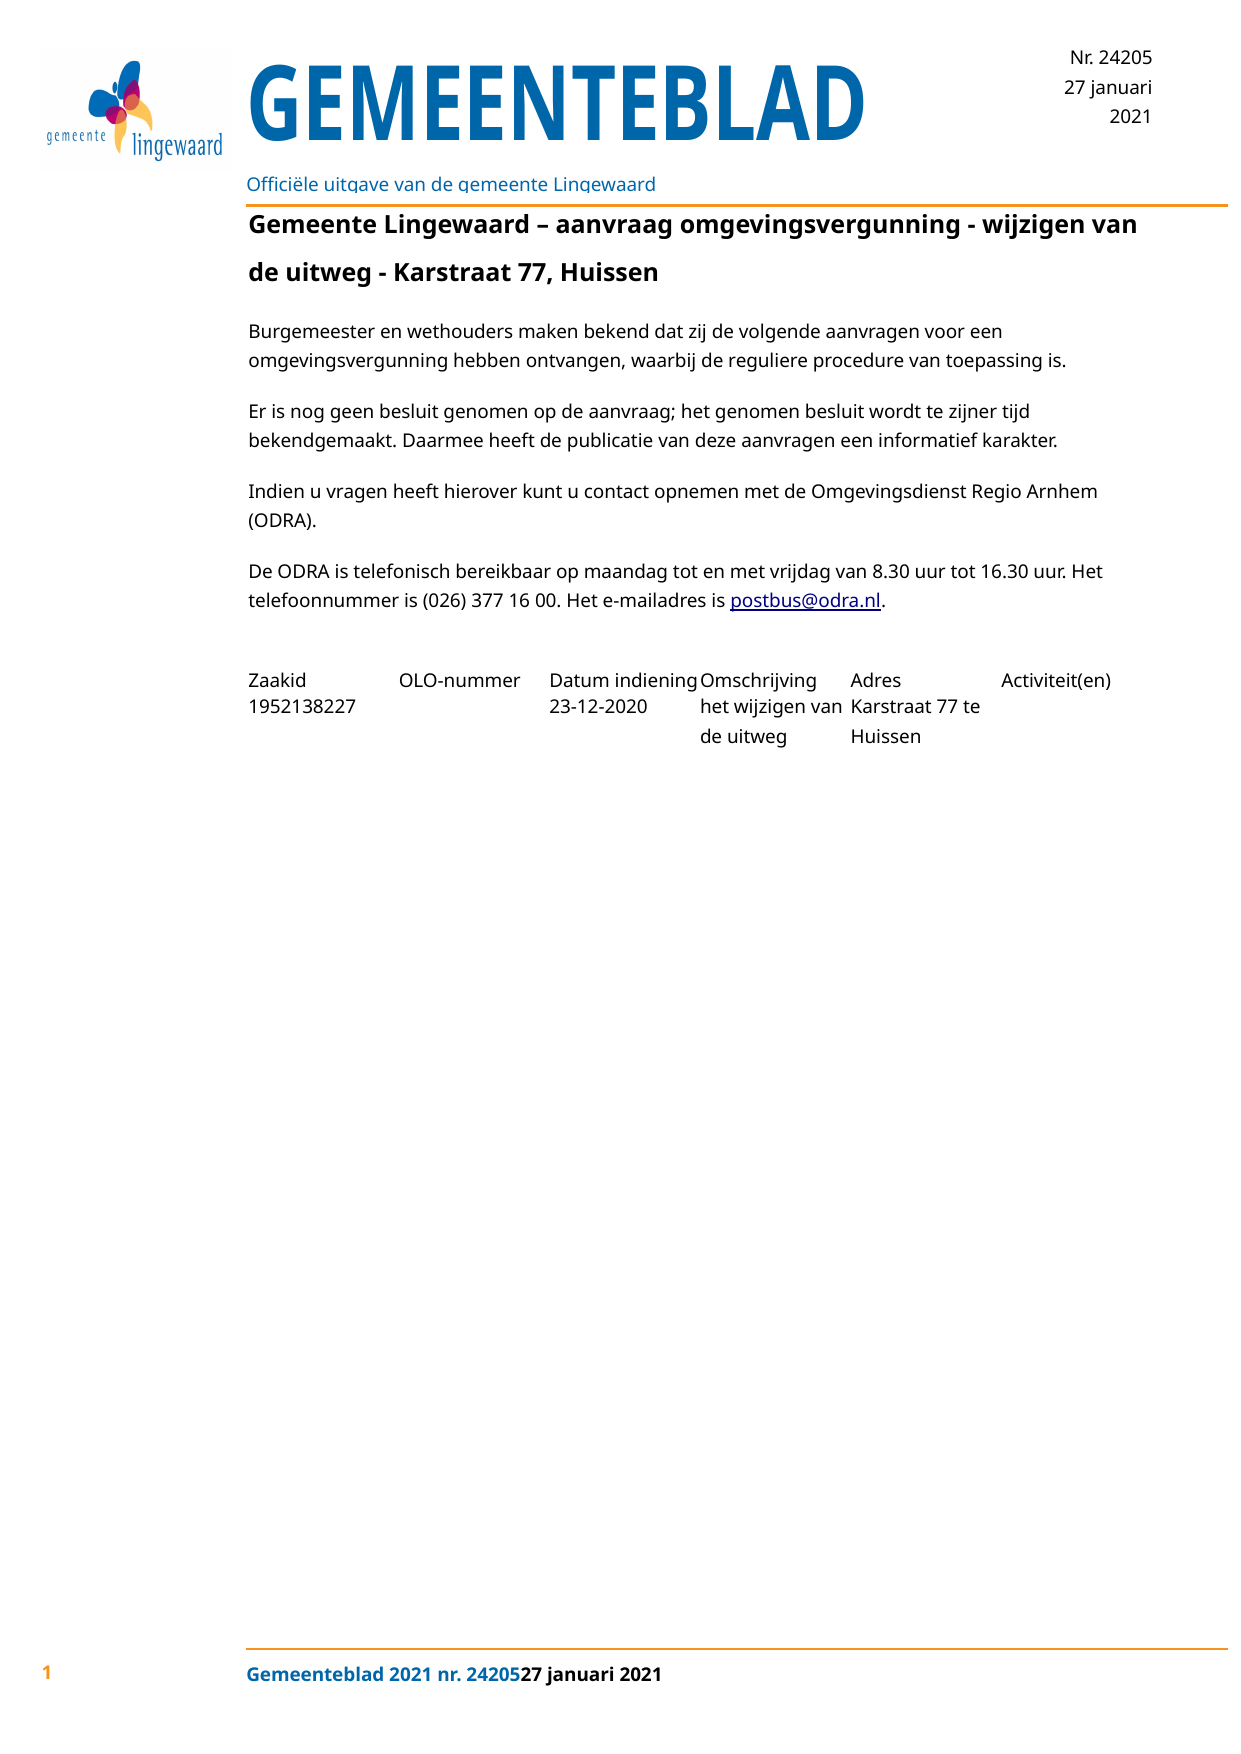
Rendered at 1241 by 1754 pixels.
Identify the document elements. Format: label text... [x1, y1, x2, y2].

table_header Adres [850, 668, 1001, 693]
table_cell Karstraat 77 te Huissen [850, 693, 1001, 749]
table_cell [399, 693, 549, 749]
table_cell 1952138227 [248, 693, 398, 749]
table_header Activiteit(en) [1001, 668, 1152, 693]
table_cell [1001, 693, 1152, 749]
table_header Omschrijving [700, 668, 850, 693]
table_header Zaakid [248, 668, 398, 693]
text De ODRA is telefonisch bereikbaar op maandag tot en met vrijdag van 8.30 uur tot 16.30 uur. Het telefoonnummer is (026) 377 16 00. Het e-mailadres is postbus@odra.nl. [248, 558, 1152, 613]
picture [41, 47, 231, 172]
text Gemeente Lingewaard – aanvraag omgevingsvergunning - wijzigen van de uitweg - Karstraat 77, Huissen [248, 207, 1152, 288]
table_cell 23-12-2020 [549, 693, 700, 749]
text Er is nog geen besluit genomen op de aanvraag; het genomen besluit wordt te zijner tijd bekendgemaakt. Daarmee heeft de publicatie van deze aanvragen een informatief karakter. [248, 398, 1152, 453]
table_cell het wijzigen van de uitweg [700, 693, 850, 749]
text Burgemeester en wethouders maken bekend dat zij de volgende aanvragen voor een omgevingsvergunning hebben ontvangen, waarbij de reguliere procedure van toepassing is. [248, 318, 1152, 373]
table_header Datum indiening [549, 668, 700, 693]
text Indien u vragen heeft hierover kunt u contact opnemen met de Omgevingsdienst Regio Arnhem (ODRA). [248, 478, 1152, 533]
table_header OLO-nummer [399, 668, 549, 693]
